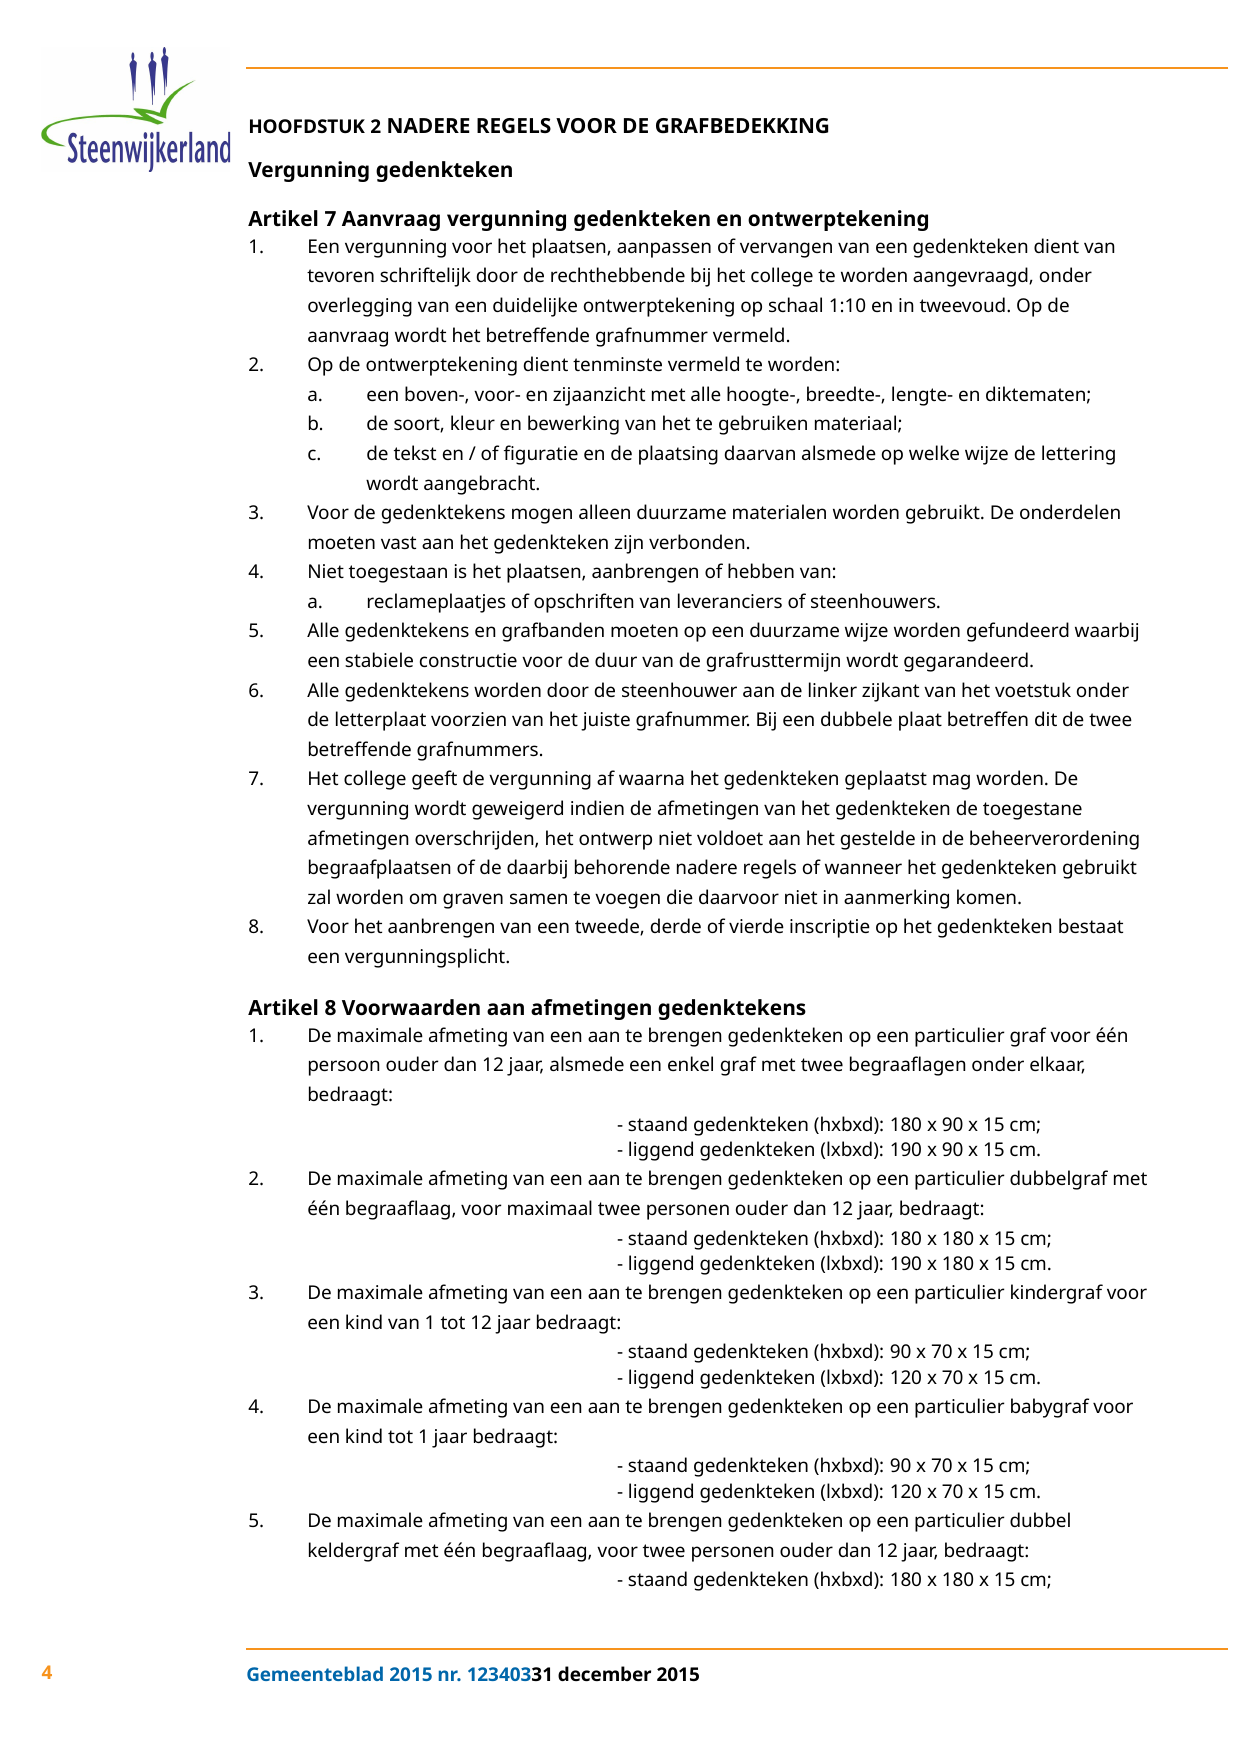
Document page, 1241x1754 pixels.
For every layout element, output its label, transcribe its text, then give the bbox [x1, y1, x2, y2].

list Alle gedenktekens en grafbanden moeten op een duurzame wijze worden gefundeerd waarbij een stabiele constructie voor de duur van de grafrusttermijn wordt gegarandeerd. [248, 618, 1152, 673]
table_header [494, 1567, 617, 1592]
table_header [248, 1453, 371, 1478]
text Artikel 8 Voorwaarden aan afmetingen gedenktekens [248, 993, 1152, 1022]
table_cell [248, 1364, 371, 1390]
table_header [494, 1339, 617, 1364]
table_header 180 x 180 x 15 cm; [890, 1567, 1152, 1592]
text HOOFDSTUK 2 NADERE REGELS VOOR DE GRAFBEDEKKING [248, 111, 1152, 139]
table_cell 190 x 180 x 15 cm. [890, 1250, 1152, 1276]
table_header - staand gedenkteken (hxbxd): [617, 1453, 889, 1478]
table_header - staand gedenkteken (hxbxd): [617, 1111, 889, 1136]
table_header [371, 1567, 494, 1592]
table_cell [248, 1250, 371, 1276]
list De maximale afmeting van een aan te brengen gedenkteken op een particulier dubbel keldergraf met één begraaflaag, voor twee personen ouder dan 12 jaar, bedraagt: [248, 1507, 1152, 1563]
list De maximale afmeting van een aan te brengen gedenkteken op een particulier dubbelgraf met één begraaflaag, voor maximaal twee personen ouder dan 12 jaar, bedraagt: [248, 1165, 1152, 1221]
table_cell [248, 1136, 371, 1162]
table_header [371, 1339, 494, 1364]
table_cell [248, 1478, 371, 1504]
table_header 90 x 70 x 15 cm; [890, 1339, 1152, 1364]
list reclameplaatjes of opschriften van leveranciers of steenhouwers. [307, 588, 1152, 614]
table_header [248, 1225, 371, 1250]
table_header - staand gedenkteken (hxbxd): [617, 1567, 889, 1592]
list Het college geeft de vergunning af waarna het gedenkteken geplaatst mag worden. De vergunning wordt geweigerd indien de afmetingen van het gedenkteken de toegestane afmetingen overschrijden, het ontwerp niet voldoet aan het gestelde in de beheerverordening begraafplaatsen of de daarbij behorende nadere regels of wanneer het gedenkteken gebruikt zal worden om graven samen te voegen die daarvoor niet in aanmerking komen. [248, 766, 1152, 909]
list Een vergunning voor het plaatsen, aanpassen of vervangen van een gedenkteken dient van tevoren schriftelijk door de rechthebbende bij het college te worden aangevraagd, onder overlegging van een duidelijke ontwerptekening op schaal 1:10 en in tweevoud. Op de aanvraag wordt het betreffende grafnummer vermeld. [248, 233, 1152, 347]
table_header [248, 1111, 371, 1136]
table_header [494, 1225, 617, 1250]
table_cell [371, 1136, 494, 1162]
list de soort, kleur en bewerking van het te gebruiken materiaal; [307, 411, 1152, 436]
table_header [494, 1111, 617, 1136]
table_cell - liggend gedenkteken (lxbxd): [617, 1364, 889, 1390]
table_header 180 x 180 x 15 cm; [890, 1225, 1152, 1250]
list De maximale afmeting van een aan te brengen gedenkteken op een particulier graf voor één persoon ouder dan 12 jaar, alsmede een enkel graf met twee begraaflagen onder elkaar, bedraagt: [248, 1022, 1152, 1107]
table_header [371, 1225, 494, 1250]
list De maximale afmeting van een aan te brengen gedenkteken op een particulier kindergraf voor een kind van 1 tot 12 jaar bedraagt: [248, 1279, 1152, 1335]
text Vergunning gedenkteken [248, 155, 1152, 184]
table_cell [494, 1250, 617, 1276]
list Alle gedenktekens worden door de steenhouwer aan de linker zijkant van het voetstuk onder de letterplaat voorzien van het juiste grafnummer. Bij een dubbele plaat betreffen dit de twee betreffende grafnummers. [248, 677, 1152, 762]
list Niet toegestaan is het plaatsen, aanbrengen of hebben van: [248, 558, 1152, 584]
table_cell - liggend gedenkteken (lxbxd): [617, 1136, 889, 1162]
table_header - staand gedenkteken (hxbxd): [617, 1225, 889, 1250]
table_header [248, 1567, 371, 1592]
table_cell - liggend gedenkteken (lxbxd): [617, 1250, 889, 1276]
table_cell 120 x 70 x 15 cm. [890, 1364, 1152, 1390]
list De maximale afmeting van een aan te brengen gedenkteken op een particulier babygraf voor een kind tot 1 jaar bedraagt: [248, 1393, 1152, 1449]
table_cell [494, 1364, 617, 1390]
table_cell 190 x 90 x 15 cm. [890, 1136, 1152, 1162]
table_header [248, 1339, 371, 1364]
table_cell [371, 1250, 494, 1276]
table_cell [494, 1136, 617, 1162]
table_cell [371, 1364, 494, 1390]
table_cell [371, 1478, 494, 1504]
list een boven-, voor- en zijaanzicht met alle hoogte-, breedte-, lengte- en diktematen; [307, 381, 1152, 407]
list de tekst en / of figuratie en de plaatsing daarvan alsmede op welke wijze de lettering wordt aangebracht. [307, 440, 1152, 495]
table_cell - liggend gedenkteken (lxbxd): [617, 1478, 889, 1504]
table_header [494, 1453, 617, 1478]
table_header - staand gedenkteken (hxbxd): [617, 1339, 889, 1364]
table_cell [494, 1478, 617, 1504]
text Artikel 7 Aanvraag vergunning gedenkteken en ontwerptekening [248, 204, 1152, 233]
table_header [371, 1453, 494, 1478]
table_header 90 x 70 x 15 cm; [890, 1453, 1152, 1478]
table_header 180 x 90 x 15 cm; [890, 1111, 1152, 1136]
list Op de ontwerptekening dient tenminste vermeld te worden: [248, 351, 1152, 377]
table_header [371, 1111, 494, 1136]
list Voor de gedenktekens mogen alleen duurzame materialen worden gebruikt. De onderdelen moeten vast aan het gedenkteken zijn verbonden. [248, 499, 1152, 554]
list Voor het aanbrengen van een tweede, derde of vierde inscriptie op het gedenkteken bestaat een vergunningsplicht. [248, 913, 1152, 969]
table_cell 120 x 70 x 15 cm. [890, 1478, 1152, 1504]
picture [41, 47, 231, 172]
